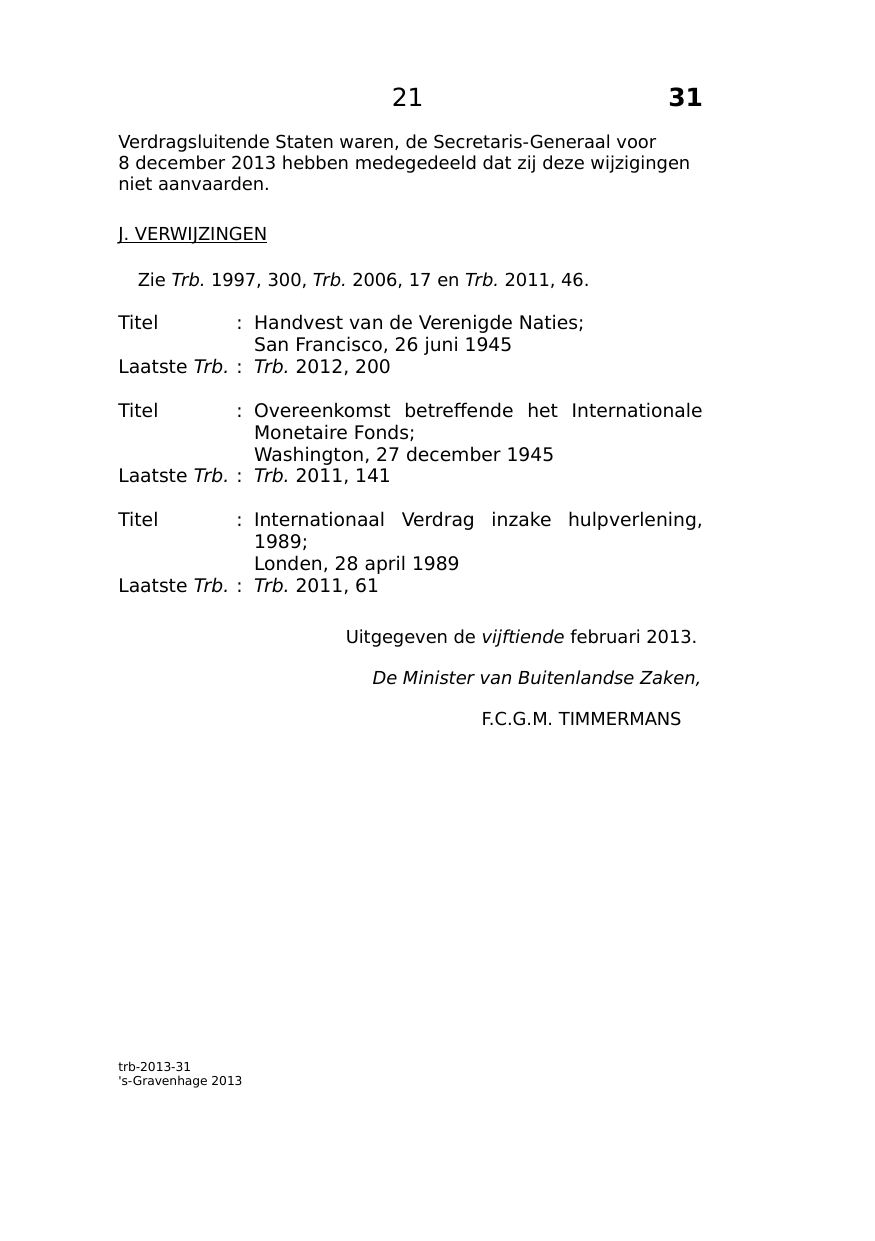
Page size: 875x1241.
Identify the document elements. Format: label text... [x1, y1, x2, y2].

table_cell [236, 378, 254, 400]
table_cell Internationaal Verdrag inzake hulpverlening, 1989; Londen, 28 april 1989 [254, 509, 703, 575]
table_cell Titel [118, 400, 236, 466]
table_cell Trb. 2011, 141 [254, 466, 703, 487]
table_cell Laatste Trb. [118, 466, 236, 487]
table_cell Laatste Trb. [118, 356, 236, 378]
table_header Titel [118, 313, 236, 356]
subtitle J. VERWIJZINGEN [118, 224, 703, 245]
table_cell [236, 488, 254, 509]
table_cell : [236, 400, 254, 466]
text Verdragsluitende Staten waren, de Secretaris-Generaal voor 8 december 2013 hebben medegedeeld dat zij deze wijzigingen niet aanvaarden. [118, 132, 703, 194]
table_cell : [236, 356, 254, 378]
text 's-Gravenhage 2013 [118, 1074, 352, 1088]
text De Minister van Buitenlandse Zaken, F.C.G.M. TIMMERMANS [118, 667, 703, 730]
text Uitgegeven de vijftiende februari 2013. [118, 627, 703, 647]
text Zie Trb. 1997, 300, Trb. 2006, 17 en Trb. 2011, 46. [118, 270, 703, 291]
table_header Handvest van de Verenigde Naties; San Francisco, 26 juni 1945 [254, 313, 703, 356]
table_cell : [236, 466, 254, 487]
table_cell Trb. 2011, 61 [254, 575, 703, 597]
table_cell : [236, 575, 254, 597]
table_cell Titel [118, 509, 236, 575]
table_cell [254, 488, 703, 509]
text trb-2013-31 [118, 1060, 352, 1074]
table_cell [118, 488, 236, 509]
table_header : [236, 313, 254, 356]
table_cell Trb. 2012, 200 [254, 356, 703, 378]
table_cell Overeenkomst betreffende het Internationale Monetaire Fonds; Washington, 27 december 1945 [254, 400, 703, 466]
table_cell Laatste Trb. [118, 575, 236, 597]
table_cell : [236, 509, 254, 575]
table_cell [254, 378, 703, 400]
table_cell [118, 378, 236, 400]
